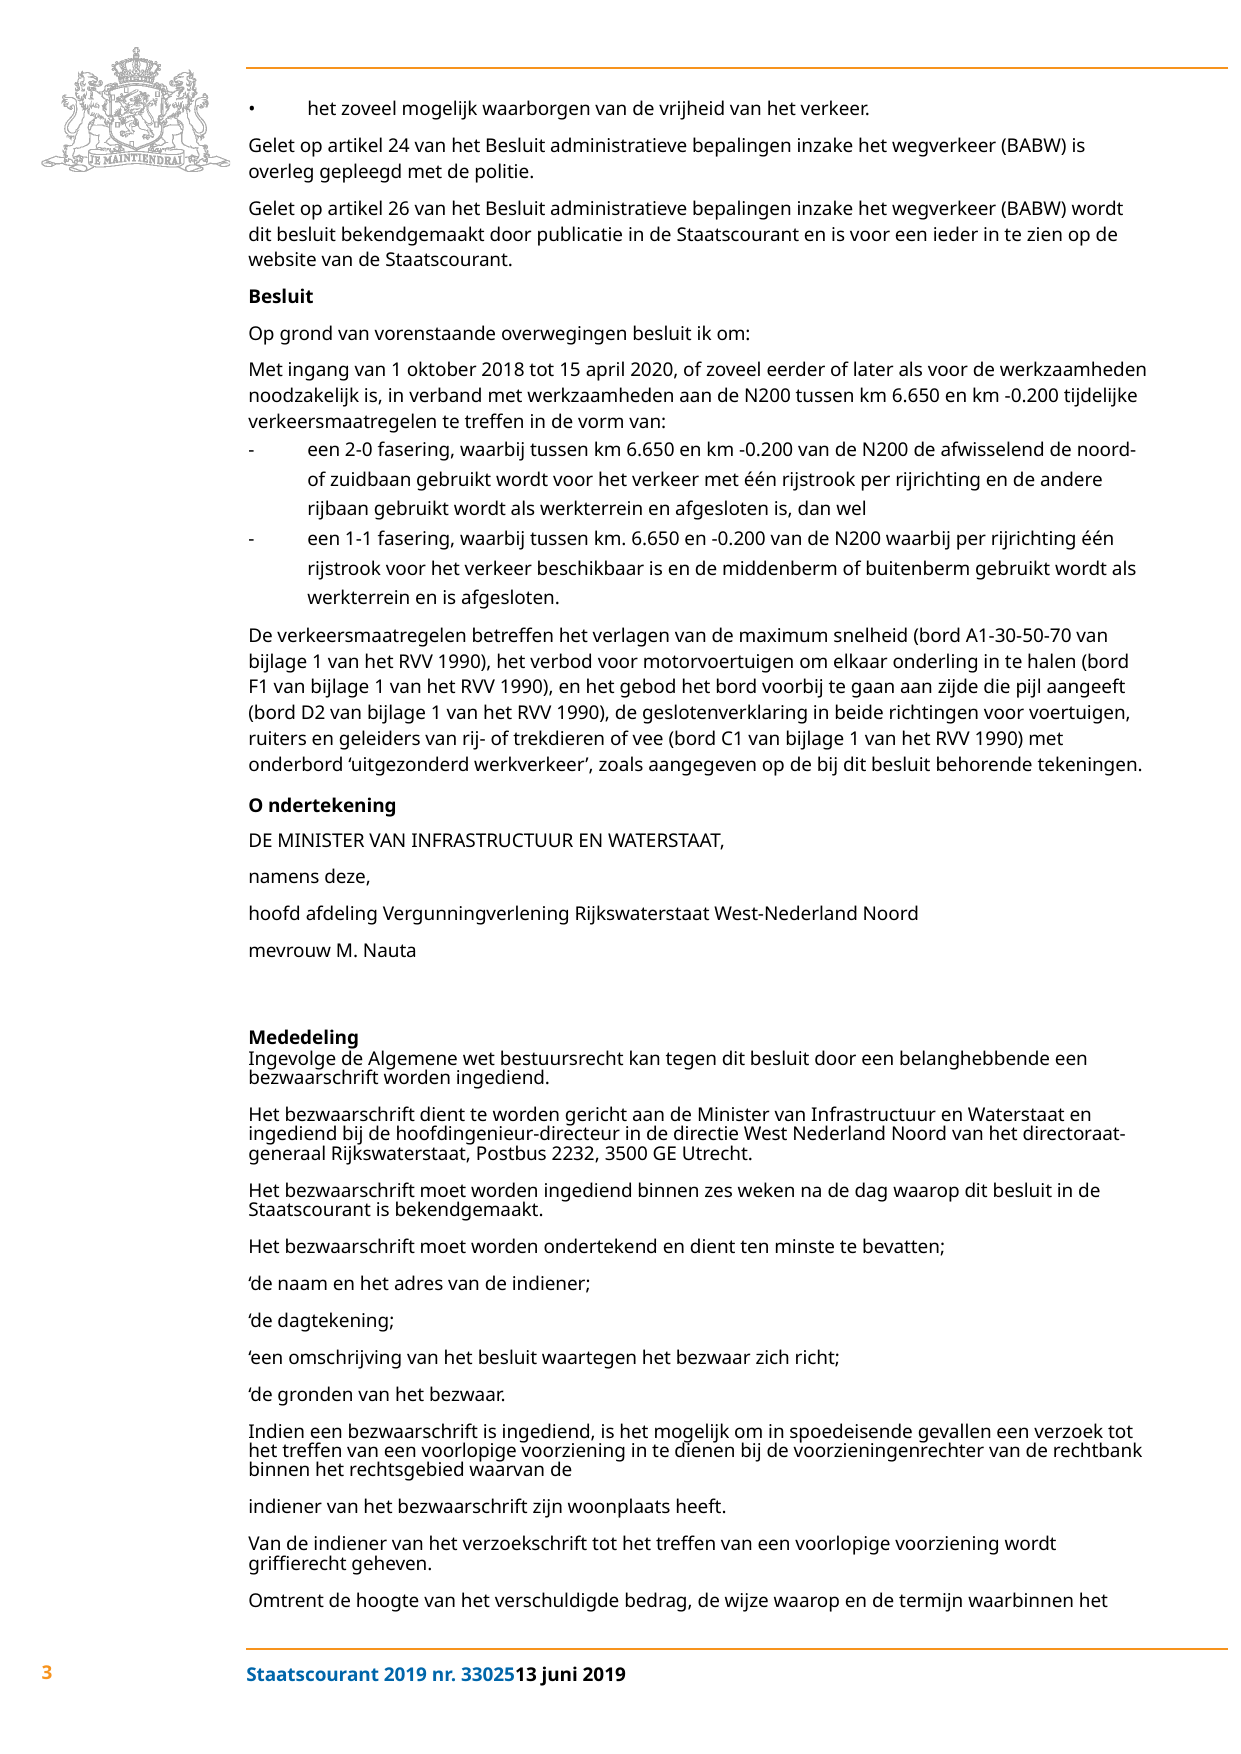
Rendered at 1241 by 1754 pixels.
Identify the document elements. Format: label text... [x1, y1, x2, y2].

text Besluit [248, 283, 1152, 309]
list het zoveel mogelijk waarborgen van de vrijheid van het verkeer. [248, 95, 1152, 121]
text Gelet op artikel 26 van het Besluit administratieve bepalingen inzake het wegverkeer (BABW) wordt dit besluit bekendgemaakt door publicatie in de Staatscourant en is voor een ieder in te zien op de website van de Staatscourant. [248, 195, 1152, 272]
text mevrouw M. Nauta [248, 937, 1152, 962]
text indiener van het bezwaarschrift zijn woonplaats heeft. [248, 1498, 1152, 1518]
text Het bezwaarschrift moet worden ondertekend en dient ten minste te bevatten; [248, 1238, 1152, 1257]
text DE MINISTER VAN INFRASTRUCTUUR EN WATERSTAAT, [248, 827, 1152, 852]
text De verkeersmaatregelen betreffen het verlagen van de maximum snelheid (bord A1-30-50-70 van bijlage 1 van het RVV 1990), het verbod voor motorvoertuigen om elkaar onderling in te halen (bord F1 van bijlage 1 van het RVV 1990), en het gebod het bord voorbij te gaan aan zijde die pijl aangeeft (bord D2 van bijlage 1 van het RVV 1990), de geslotenverklaring in beide richtingen voor voertuigen, ruiters en geleiders van rij- of trekdieren of vee (bord C1 van bijlage 1 van het RVV 1990) met onderbord ‘uitgezonderd werkverkeer’, zoals aangegeven op de bij dit besluit behorende tekeningen. [248, 622, 1152, 777]
list een 1-1 fasering, waarbij tussen km. 6.650 en -0.200 van de N200 waarbij per rijrichting één rijstrook voor het verkeer beschikbaar is en de middenberm of buitenberm gebruikt wordt als werkterrein en is afgesloten. [248, 525, 1152, 610]
text Mededeling [248, 1024, 1152, 1050]
text ‘de naam en het adres van de indiener; [248, 1275, 1152, 1294]
picture [41, 47, 231, 172]
text Ingevolge de Algemene wet bestuursrecht kan tegen dit besluit door een belanghebbende een bezwaarschrift worden ingediend. [248, 1050, 1152, 1088]
text Indien een bezwaarschrift is ingediend, is het mogelijk om in spoedeisende gevallen een verzoek tot het treffen van een voorlopige voorziening in te dienen bij de voorzieningenrechter van de rechtbank binnen het rechtsgebied waarvan de [248, 1423, 1152, 1481]
text Met ingang van 1 oktober 2018 tot 15 april 2020, of zoveel eerder of later als voor de werkzaamheden noodzakelijk is, in verband met werkzaamheden aan de N200 tussen km 6.650 en km -0.200 tijdelijke verkeersmaatregelen te treffen in de vorm van: [248, 357, 1152, 434]
text namens deze, [248, 863, 1152, 889]
text ‘de gronden van het bezwaar. [248, 1386, 1152, 1405]
text Op grond van vorenstaande overwegingen besluit ik om: [248, 320, 1152, 346]
text Het bezwaarschrift dient te worden gericht aan de Minister van Infrastructuur en Waterstaat en ingediend bij de hoofdingenieur-directeur in de directie West Nederland Noord van het directoraat-generaal Rijkswaterstaat, Postbus 2232, 3500 GE Utrecht. [248, 1106, 1152, 1164]
list een 2-0 fasering, waarbij tussen km 6.650 en km -0.200 van de N200 de afwisselend de noord- of zuidbaan gebruikt wordt voor het verkeer met één rijstrook per rijrichting en de andere rijbaan gebruikt wordt als werkterrein en afgesloten is, dan wel [248, 436, 1152, 521]
text Van de indiener van het verzoekschrift tot het treffen van een voorlopige voorziening wordt griffierecht geheven. [248, 1535, 1152, 1574]
text ‘de dagtekening; [248, 1312, 1152, 1331]
text hoofd afdeling Vergunningverlening Rijkswaterstaat West-Nederland Noord [248, 900, 1152, 926]
text Gelet op artikel 24 van het Besluit administratieve bepalingen inzake het wegverkeer (BABW) is overleg gepleegd met de politie. [248, 133, 1152, 184]
text O ndertekening [248, 793, 1152, 818]
text ‘een omschrijving van het besluit waartegen het bezwaar zich richt; [248, 1349, 1152, 1368]
text Omtrent de hoogte van het verschuldigde bedrag, de wijze waarop en de termijn waarbinnen het [248, 1592, 1152, 1611]
text Het bezwaarschrift moet worden ingediend binnen zes weken na de dag waarop dit besluit in de Staatscourant is bekendgemaakt. [248, 1182, 1152, 1220]
